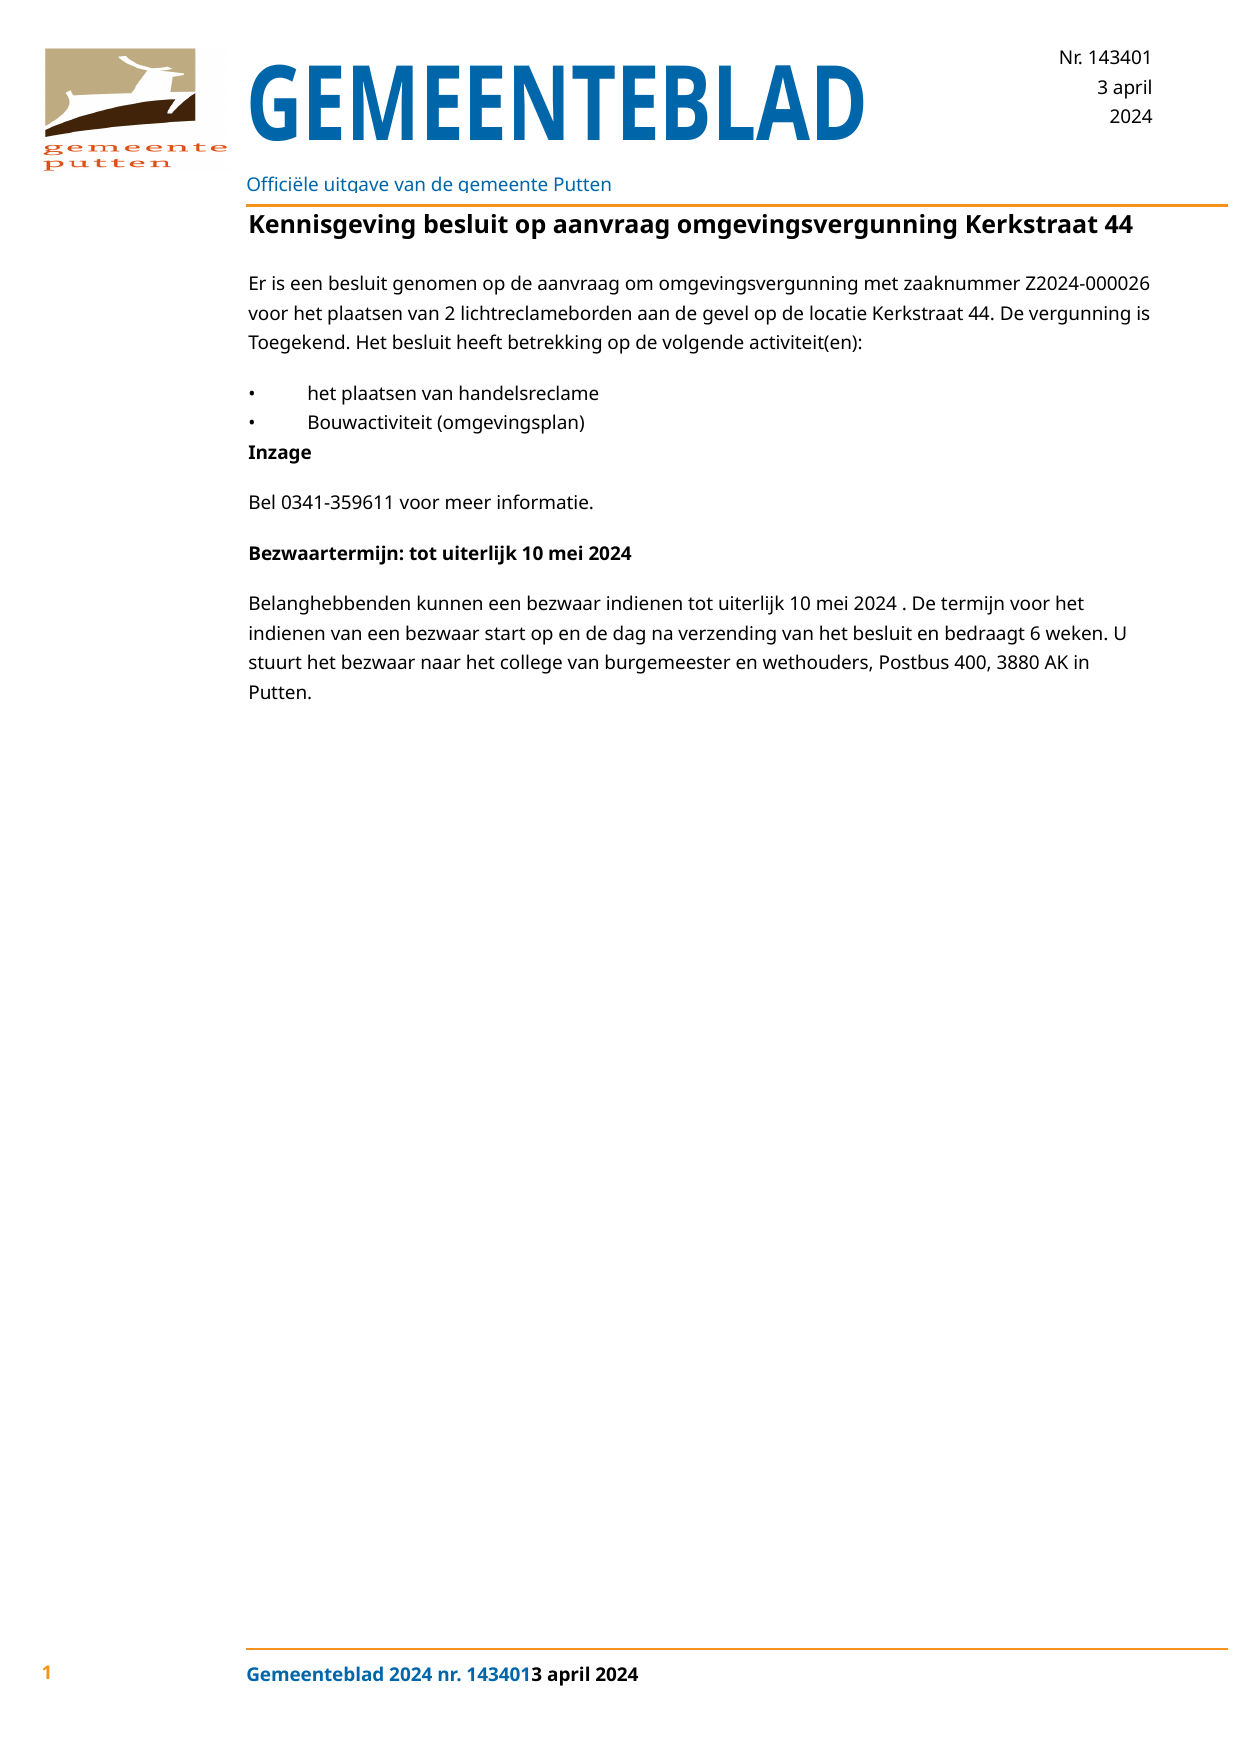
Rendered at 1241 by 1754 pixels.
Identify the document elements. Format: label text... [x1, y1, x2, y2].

list Bouwactiviteit (omgevingsplan) [248, 409, 1152, 435]
text Er is een besluit genomen op de aanvraag om omgevingsvergunning met zaaknummer Z2024-000026 voor het plaatsen van 2 lichtreclameborden aan de gevel op de locatie Kerkstraat 44. De vergunning is Toegekend. Het besluit heeft betrekking op de volgende activiteit(en): [248, 270, 1152, 355]
picture [41, 47, 231, 172]
text Belanghebbenden kunnen een bezwaar indienen tot uiterlijk 10 mei 2024 . De termijn voor het indienen van een bezwaar start op en de dag na verzending van het besluit en bedraagt 6 weken. U stuurt het bezwaar naar het college van burgemeester en wethouders, Postbus 400, 3880 AK in Putten. [248, 590, 1152, 705]
text Bel 0341-359611 voor meer informatie. [248, 489, 1152, 515]
text Bezwaartermijn: tot uiterlijk 10 mei 2024 [248, 540, 1152, 566]
text Kennisgeving besluit op aanvraag omgevingsvergunning Kerkstraat 44 [248, 207, 1152, 241]
text Inzage [248, 439, 1152, 465]
list het plaatsen van handelsreclame [248, 380, 1152, 406]
